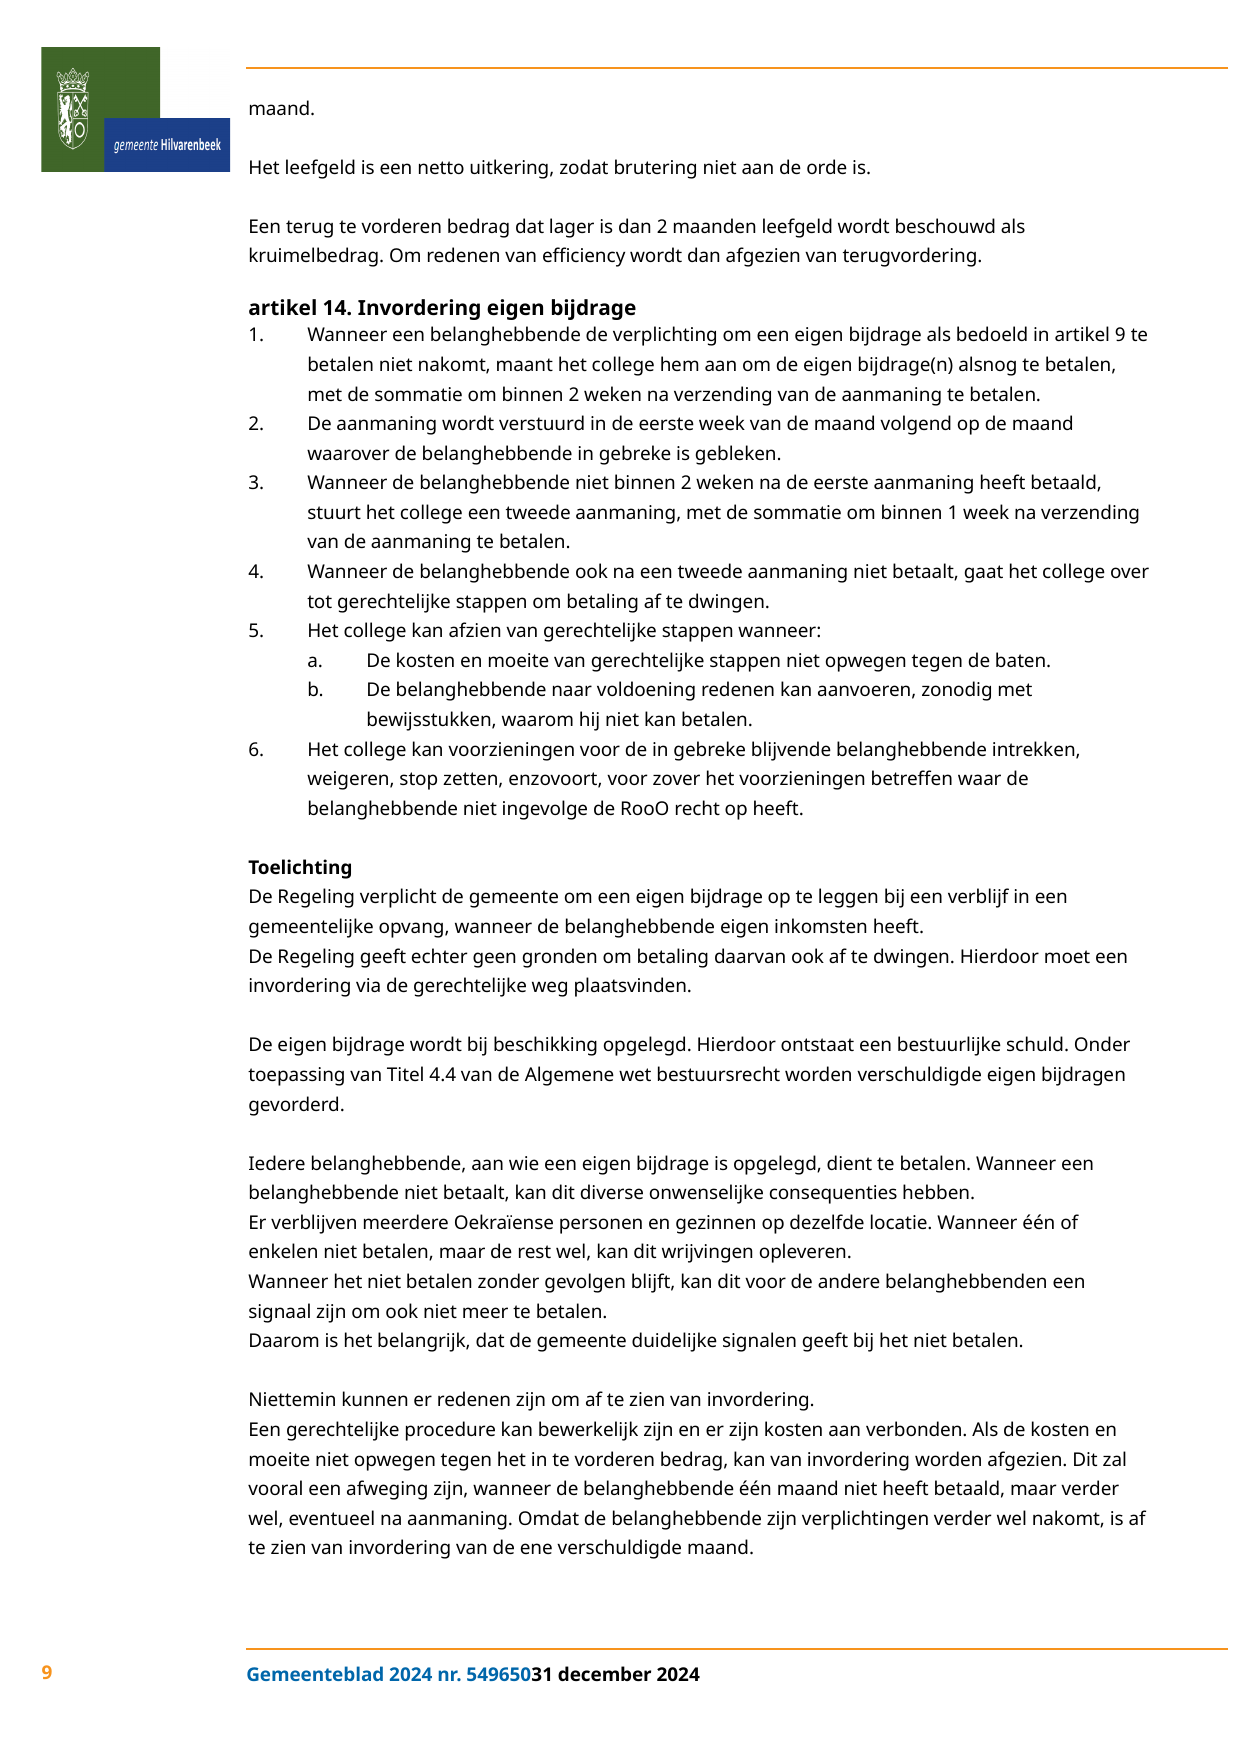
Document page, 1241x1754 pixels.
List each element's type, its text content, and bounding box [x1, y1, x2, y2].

list De kosten en moeite van gerechtelijke stappen niet opwegen tegen de baten. [307, 647, 1152, 673]
list Het college kan voorzieningen voor de in gebreke blijvende belanghebbende intrekken, weigeren, stop zetten, enzovoort, voor zover het voorzieningen betreffen waar de belanghebbende niet ingevolge de RooO recht op heeft. [248, 736, 1152, 821]
list Het college kan afzien van gerechtelijke stappen wanneer: [248, 617, 1152, 643]
text De eigen bijdrage wordt bij beschikking opgelegd. Hierdoor ontstaat een bestuurlijke schuld. Onder toepassing van Titel 4.4 van de Algemene wet bestuursrecht worden verschuldigde eigen bijdragen gevorderd. [248, 1032, 1152, 1116]
text Het leefgeld is een netto uitkering, zodat brutering niet aan de orde is. [248, 154, 1152, 180]
list Wanneer een belanghebbende de verplichting om een eigen bijdrage als bedoeld in artikel 9 te betalen niet nakomt, maant het college hem aan om de eigen bijdrage(n) alsnog te betalen, met de sommatie om binnen 2 weken na verzending van de aanmaning te betalen. [248, 322, 1152, 406]
picture [41, 47, 231, 172]
text Een gerechtelijke procedure kan bewerkelijk zijn en er zijn kosten aan verbonden. Als de kosten en moeite niet opwegen tegen het in te vorderen bedrag, kan van invordering worden afgezien. Dit zal vooral een afweging zijn, wanneer de belanghebbende één maand niet heeft betaald, maar verder wel, eventueel na aanmaning. Omdat de belanghebbende zijn verplichtingen verder wel nakomt, is af te zien van invordering van de ene verschuldigde maand. [248, 1416, 1152, 1560]
text Niettemin kunnen er redenen zijn om af te zien van invordering. [248, 1387, 1152, 1412]
text Toelichting [248, 854, 1152, 880]
text maand. [248, 95, 1152, 121]
text artikel 14. Invordering eigen bijdrage [248, 293, 1152, 322]
text De Regeling verplicht de gemeente om een eigen bijdrage op te leggen bij een verblijf in een gemeentelijke opvang, wanneer de belanghebbende eigen inkomsten heeft. [248, 884, 1152, 939]
text Wanneer het niet betalen zonder gevolgen blijft, kan dit voor de andere belanghebbenden een signaal zijn om ook niet meer te betalen. [248, 1268, 1152, 1323]
text Er verblijven meerdere Oekraïense personen en gezinnen op dezelfde locatie. Wanneer één of enkelen niet betalen, maar de rest wel, kan dit wrijvingen opleveren. [248, 1209, 1152, 1264]
text De Regeling geeft echter geen gronden om betaling daarvan ook af te dwingen. Hierdoor moet een invordering via de gerechtelijke weg plaatsvinden. [248, 943, 1152, 998]
list De belanghebbende naar voldoening redenen kan aanvoeren, zonodig met bewijsstukken, waarom hij niet kan betalen. [307, 677, 1152, 732]
text Iedere belanghebbende, aan wie een eigen bijdrage is opgelegd, dient te betalen. Wanneer een belanghebbende niet betaalt, kan dit diverse onwenselijke consequenties hebben. [248, 1150, 1152, 1205]
list De aanmaning wordt verstuurd in de eerste week van de maand volgend op de maand waarover de belanghebbende in gebreke is gebleken. [248, 410, 1152, 466]
text Daarom is het belangrijk, dat de gemeente duidelijke signalen geeft bij het niet betalen. [248, 1327, 1152, 1353]
list Wanneer de belanghebbende niet binnen 2 weken na de eerste aanmaning heeft betaald, stuurt het college een tweede aanmaning, met de sommatie om binnen 1 week na verzending van de aanmaning te betalen. [248, 469, 1152, 554]
list Wanneer de belanghebbende ook na een tweede aanmaning niet betaalt, gaat het college over tot gerechtelijke stappen om betaling af te dwingen. [248, 558, 1152, 613]
text Een terug te vorderen bedrag dat lager is dan 2 maanden leefgeld wordt beschouwd als kruimelbedrag. Om redenen van efficiency wordt dan afgezien van terugvordering. [248, 213, 1152, 268]
